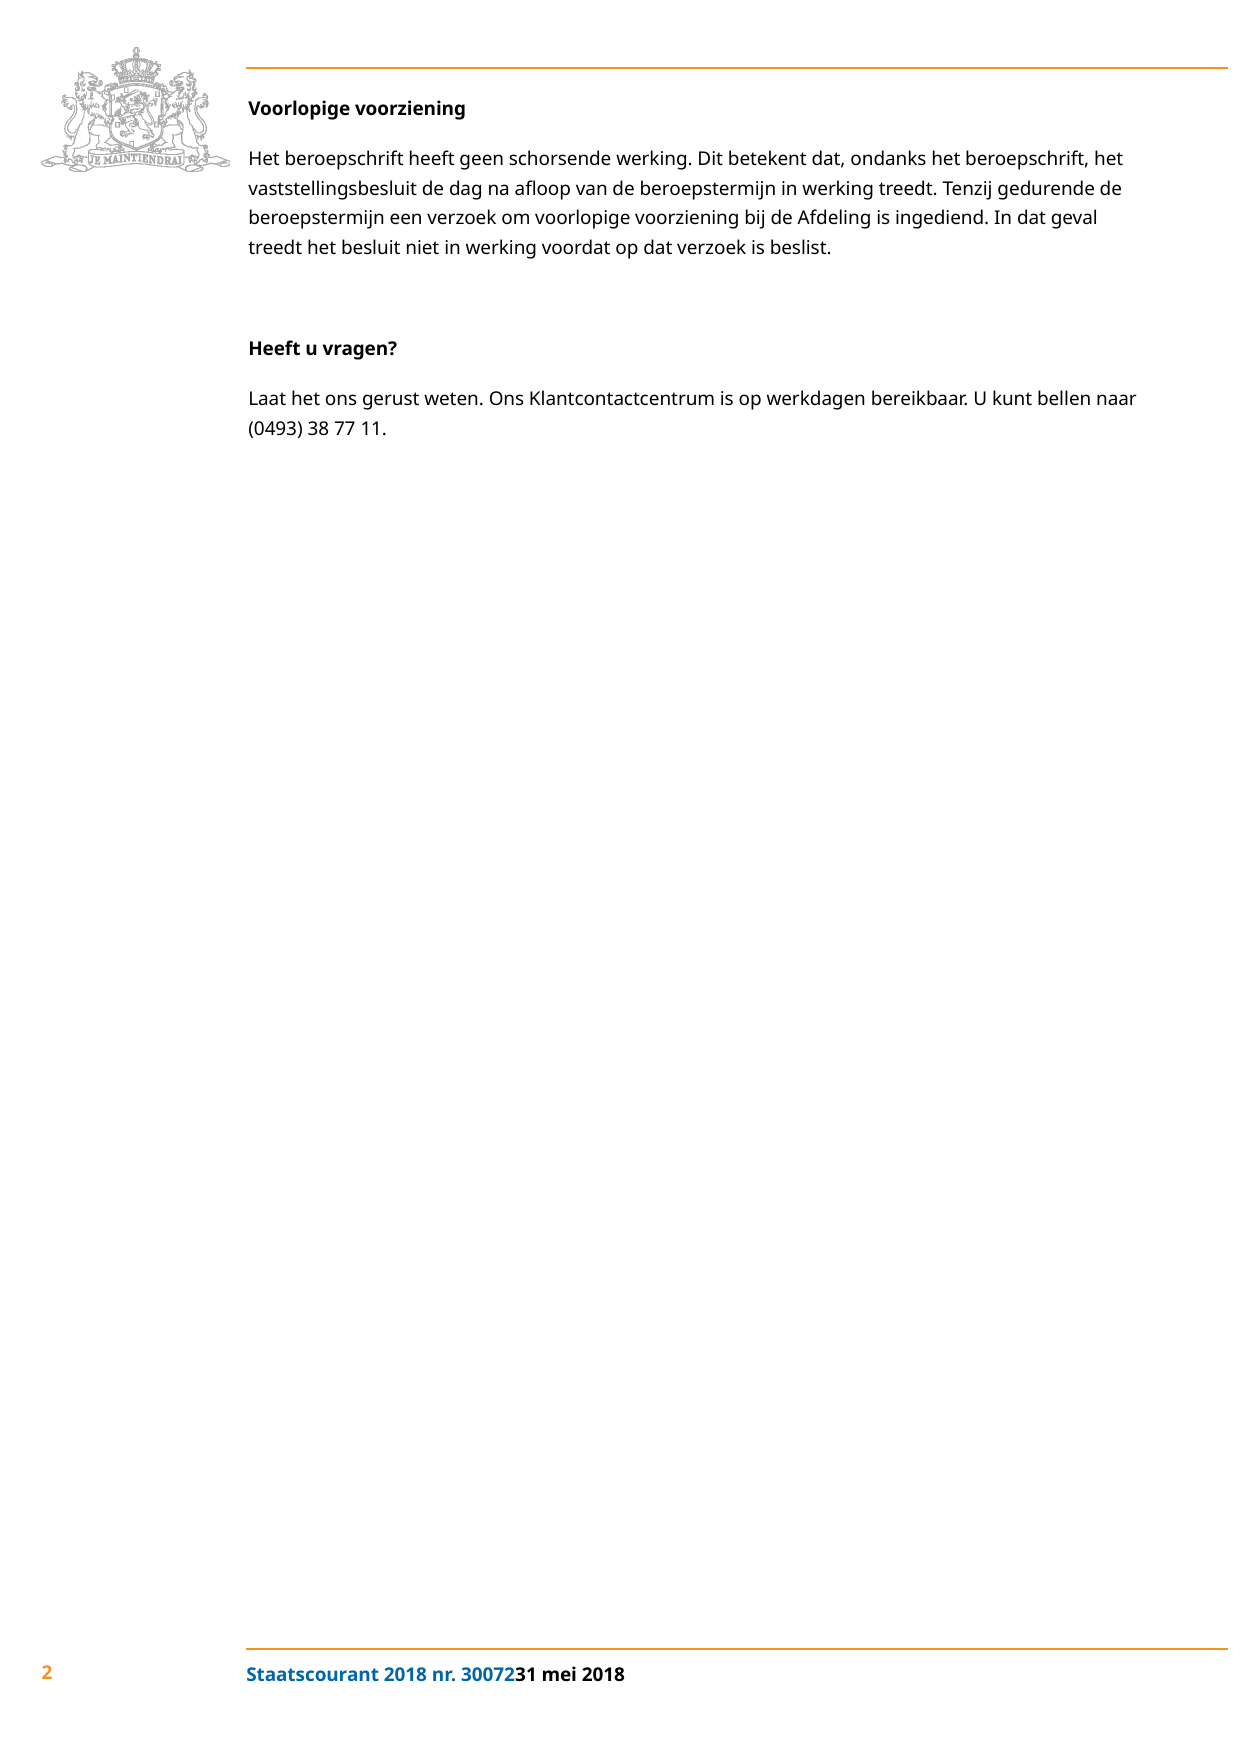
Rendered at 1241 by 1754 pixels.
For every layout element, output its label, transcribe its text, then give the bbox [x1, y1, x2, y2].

text Voorlopige voorziening [248, 95, 1152, 121]
text Laat het ons gerust weten. Ons Klantcontactcentrum is op werkdagen bereikbaar. U kunt bellen naar (0493) 38 77 11. [248, 385, 1152, 441]
text Heeft u vragen? [248, 335, 1152, 361]
text Het beroepschrift heeft geen schorsende werking. Dit betekent dat, ondanks het beroepschrift, het vaststellingsbesluit de dag na afloop van de beroepstermijn in werking treedt. Tenzij gedurende de beroepstermijn een verzoek om voorlopige voorziening bij de Afdeling is ingediend. In dat geval treedt het besluit niet in werking voordat op dat verzoek is beslist. [248, 145, 1152, 260]
picture [41, 47, 231, 172]
